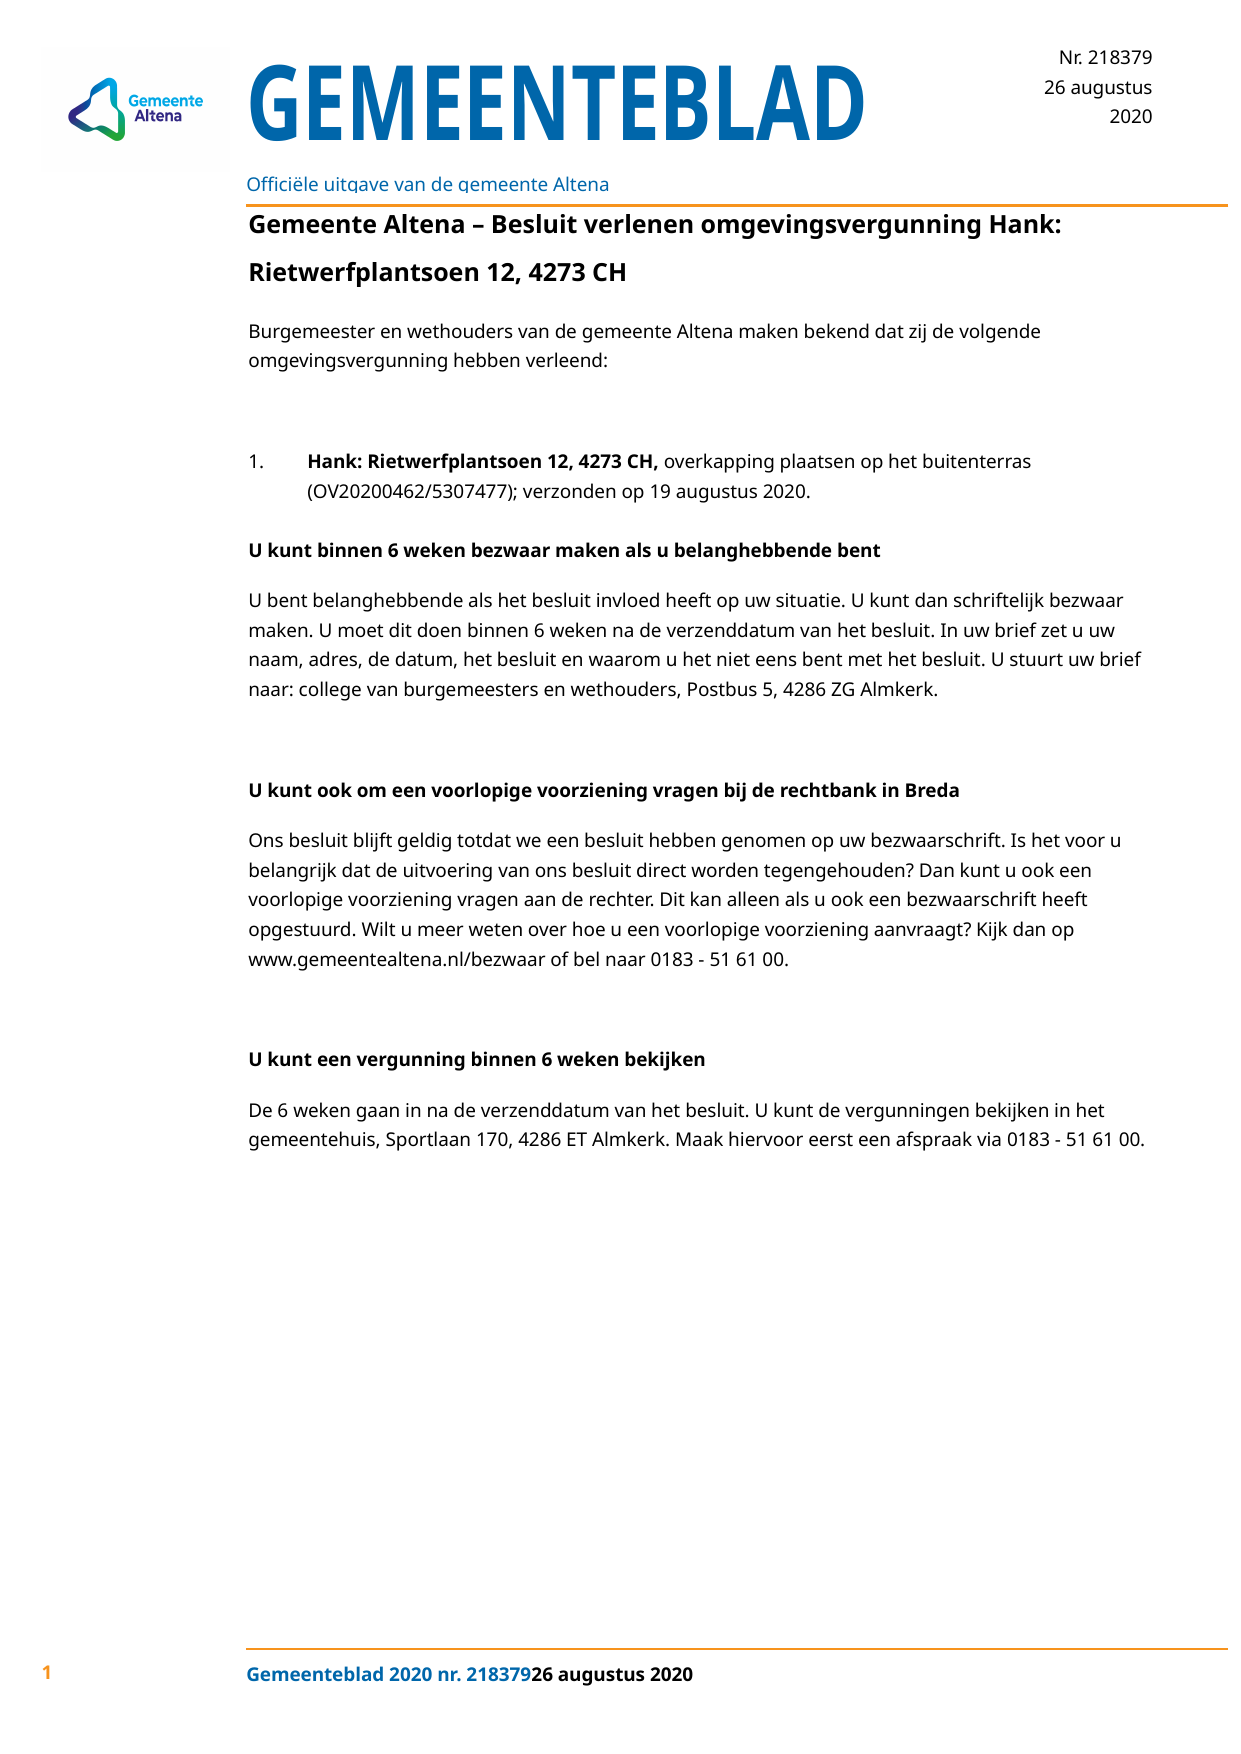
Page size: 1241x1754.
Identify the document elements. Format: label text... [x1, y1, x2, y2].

text Gemeente Altena – Besluit verlenen omgevingsvergunning Hank: Rietwerfplantsoen 12, 4273 CH [248, 207, 1152, 288]
list Hank: Rietwerfplantsoen 12, 4273 CH, overkapping plaatsen op het buitenterras (OV20200462/5307477); verzonden op 19 augustus 2020. [248, 448, 1152, 504]
picture [41, 47, 231, 172]
text Burgemeester en wethouders van de gemeente Altena maken bekend dat zij de volgende omgevingsvergunning hebben verleend: [248, 318, 1152, 373]
text U kunt ook om een voorlopige voorziening vragen bij de rechtbank in Breda [248, 777, 1152, 803]
text U kunt een vergunning binnen 6 weken bekijken [248, 1047, 1152, 1072]
text U kunt binnen 6 weken bezwaar maken als u belanghebbende bent [248, 537, 1152, 563]
text Ons besluit blijft geldig totdat we een besluit hebben genomen op uw bezwaarschrift. Is het voor u belangrijk dat de uitvoering van ons besluit direct worden tegengehouden? Dan kunt u ook een voorlopige voorziening vragen aan de rechter. Dit kan alleen als u ook een bezwaarschrift heeft opgestuurd. Wilt u meer weten over hoe u een voorlopige voorziening aanvraagt? Kijk dan op www.gemeentealtena.nl/bezwaar of bel naar 0183 - 51 61 00. [248, 827, 1152, 972]
text U bent belanghebbende als het besluit invloed heeft op uw situatie. U kunt dan schriftelijk bezwaar maken. U moet dit doen binnen 6 weken na de verzenddatum van het besluit. In uw brief zet u uw naam, adres, de datum, het besluit en waarom u het niet eens bent met het besluit. U stuurt uw brief naar: college van burgemeesters en wethouders, Postbus 5, 4286 ZG Almkerk. [248, 587, 1152, 702]
text De 6 weken gaan in na de verzenddatum van het besluit. U kunt de vergunningen bekijken in het gemeentehuis, Sportlaan 170, 4286 ET Almkerk. Maak hiervoor eerst een afspraak via 0183 - 51 61 00. [248, 1097, 1152, 1152]
